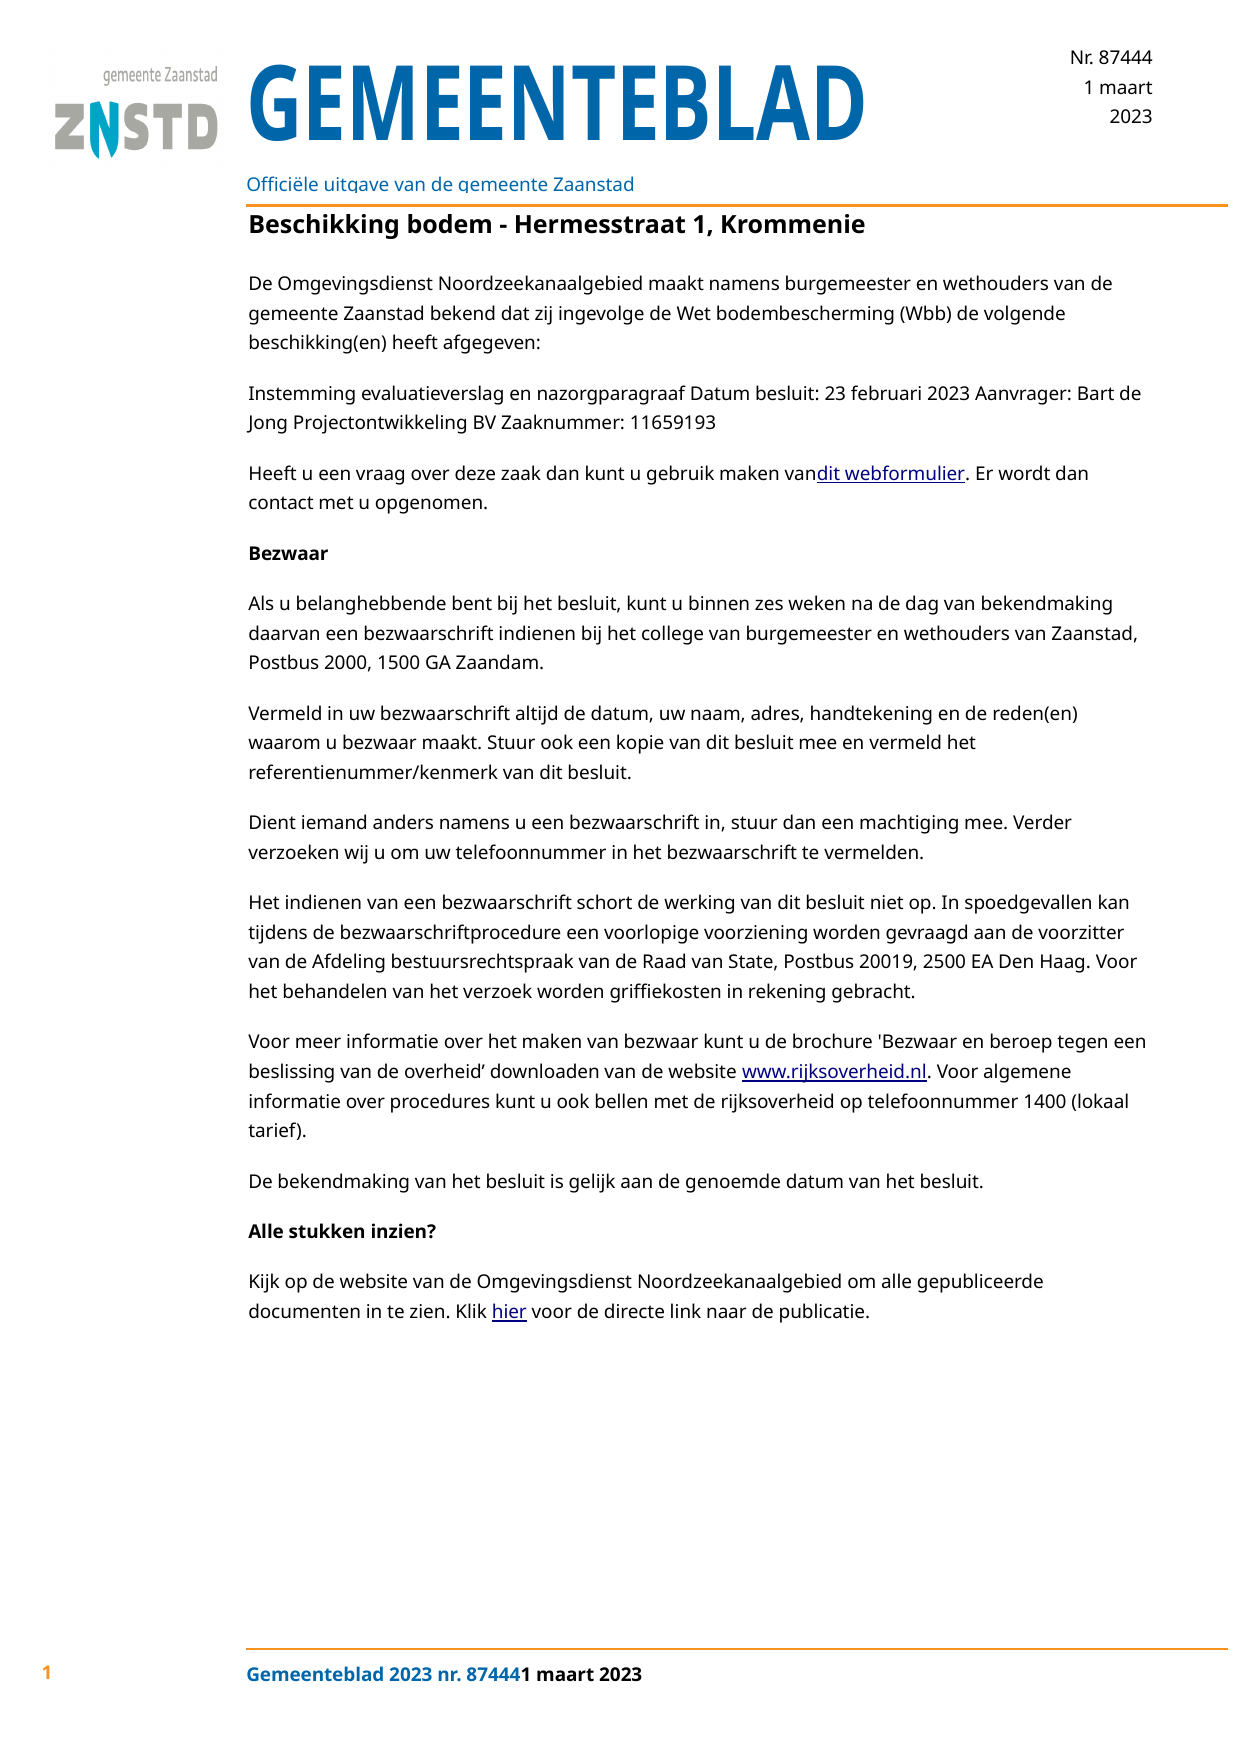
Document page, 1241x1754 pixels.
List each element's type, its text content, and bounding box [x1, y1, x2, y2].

text Als u belanghebbende bent bij het besluit, kunt u binnen zes weken na de dag van bekendmaking daarvan een bezwaarschrift indienen bij het college van burgemeester en wethouders van Zaanstad, Postbus 2000, 1500 GA Zaandam. [248, 590, 1152, 675]
text Het indienen van een bezwaarschrift schort de werking van dit besluit niet op. In spoedgevallen kan tijdens de bezwaarschriftprocedure een voorlopige voorziening worden gevraagd aan de voorzitter van de Afdeling bestuursrechtspraak van de Raad van State, Postbus 20019, 2500 EA Den Haag. Voor het behandelen van het verzoek worden griffiekosten in rekening gebracht. [248, 889, 1152, 1004]
text Alle stukken inzien? [248, 1218, 1152, 1244]
text Voor meer informatie over het maken van bezwaar kunt u de brochure 'Bezwaar en beroep tegen een beslissing van de overheid’ downloaden van de website www.rijksoverheid.nl. Voor algemene informatie over procedures kunt u ook bellen met de rijksoverheid op telefoonnummer 1400 (lokaal tarief). [248, 1029, 1152, 1143]
picture [41, 47, 231, 172]
text Heeft u een vraag over deze zaak dan kunt u gebruik maken vandit webformulier. Er wordt dan contact met u opgenomen. [248, 460, 1152, 515]
text Bezwaar [248, 540, 1152, 566]
text Beschikking bodem - Hermesstraat 1, Krommenie [248, 207, 1152, 241]
text Dient iemand anders namens u een bezwaarschrift in, stuur dan een machtiging mee. Verder verzoeken wij u om uw telefoonnummer in het bezwaarschrift te vermelden. [248, 809, 1152, 865]
text Kijk op de website van de Omgevingsdienst Noordzeekanaalgebied om alle gepubliceerde documenten in te zien. Klik hier voor de directe link naar de publicatie. [248, 1269, 1152, 1324]
text Instemming evaluatieverslag en nazorgparagraaf Datum besluit: 23 februari 2023 Aanvrager: Bart de Jong Projectontwikkeling BV Zaaknummer: 11659193 [248, 380, 1152, 435]
text Vermeld in uw bezwaarschrift altijd de datum, uw naam, adres, handtekening en de reden(en) waarom u bezwaar maakt. Stuur ook een kopie van dit besluit mee en vermeld het referentienummer/kenmerk van dit besluit. [248, 700, 1152, 785]
text De Omgevingsdienst Noordzeekanaalgebied maakt namens burgemeester en wethouders van de gemeente Zaanstad bekend dat zij ingevolge de Wet bodembescherming (Wbb) de volgende beschikking(en) heeft afgegeven: [248, 270, 1152, 355]
text De bekendmaking van het besluit is gelijk aan de genoemde datum van het besluit. [248, 1168, 1152, 1193]
